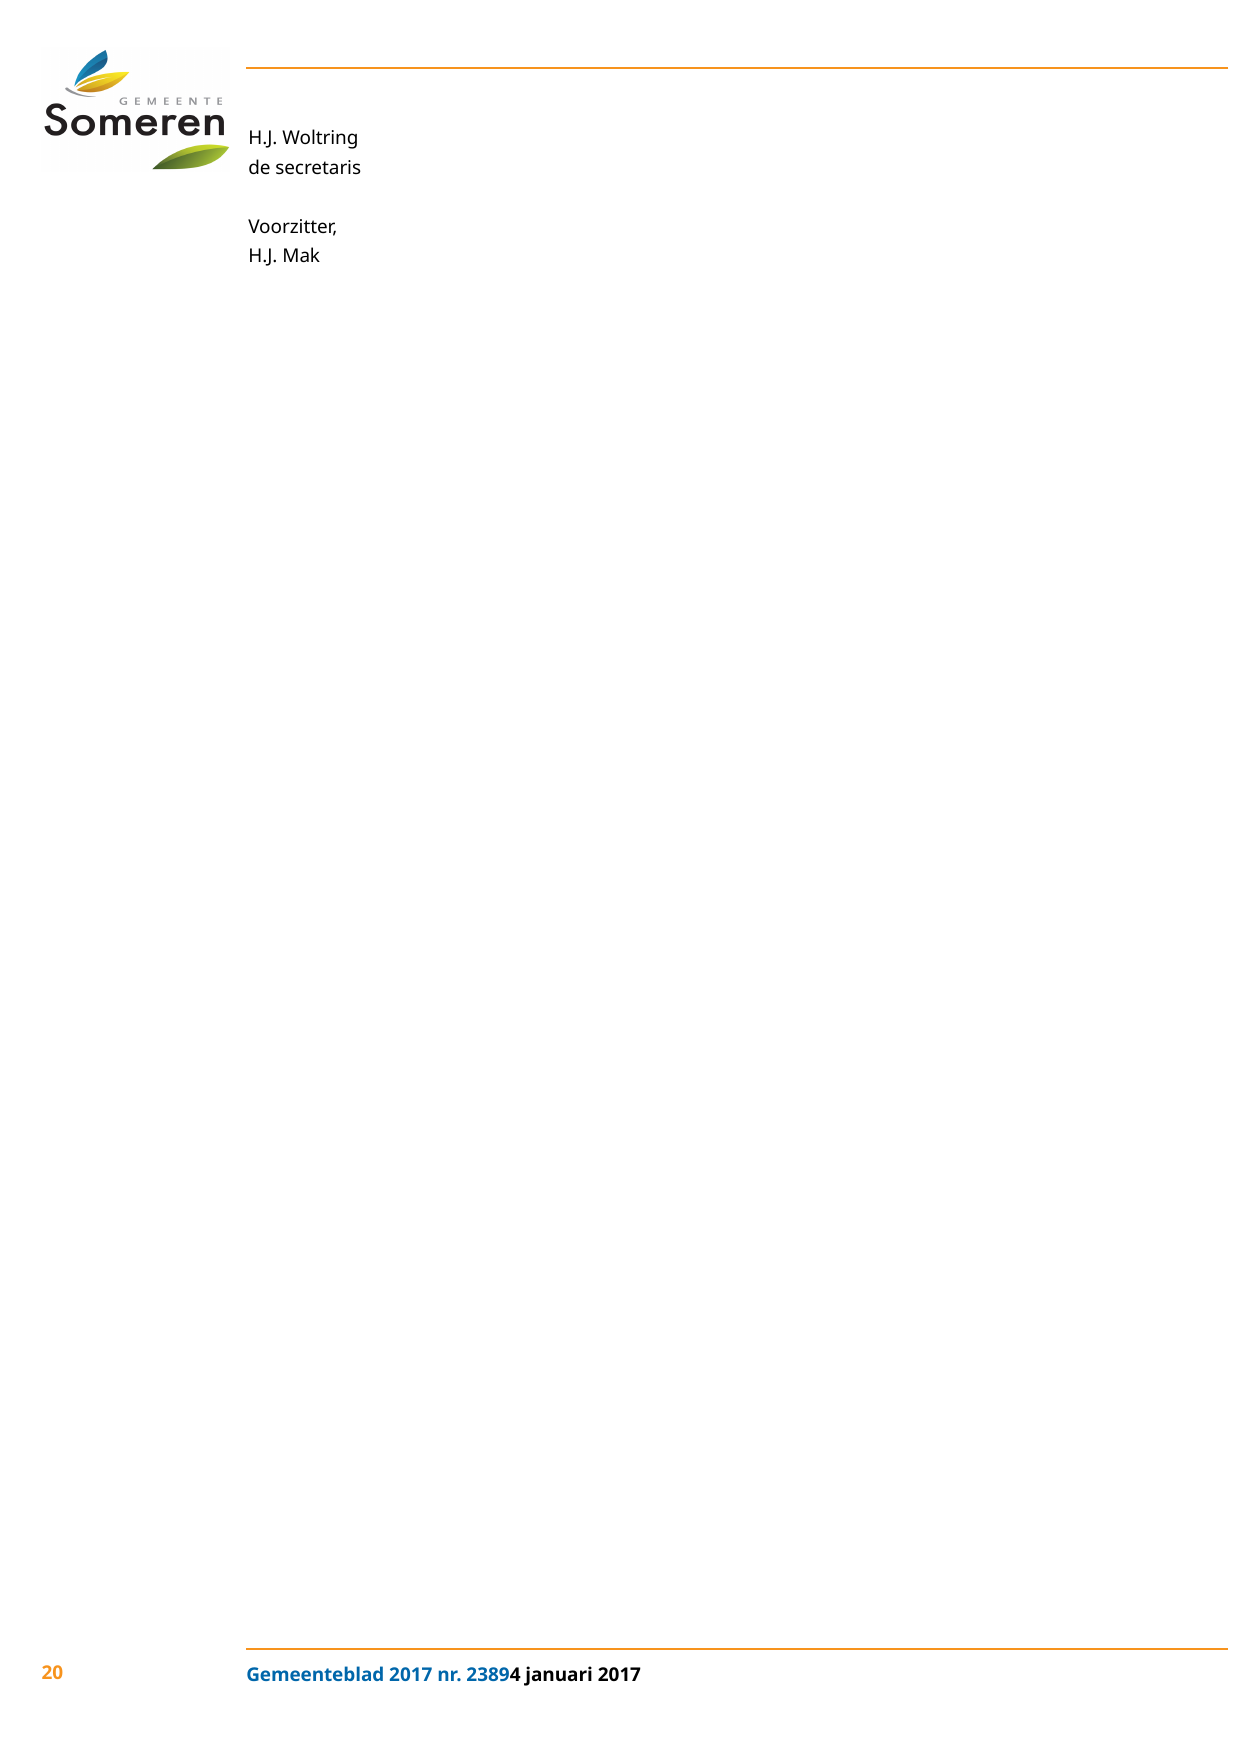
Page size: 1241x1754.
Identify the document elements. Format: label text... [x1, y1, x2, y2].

text H.J. Mak [248, 243, 1152, 268]
text de secretaris [248, 154, 1152, 180]
text H.J. Woltring [248, 124, 1152, 150]
text Voorzitter, [248, 213, 1152, 239]
picture [41, 47, 231, 172]
